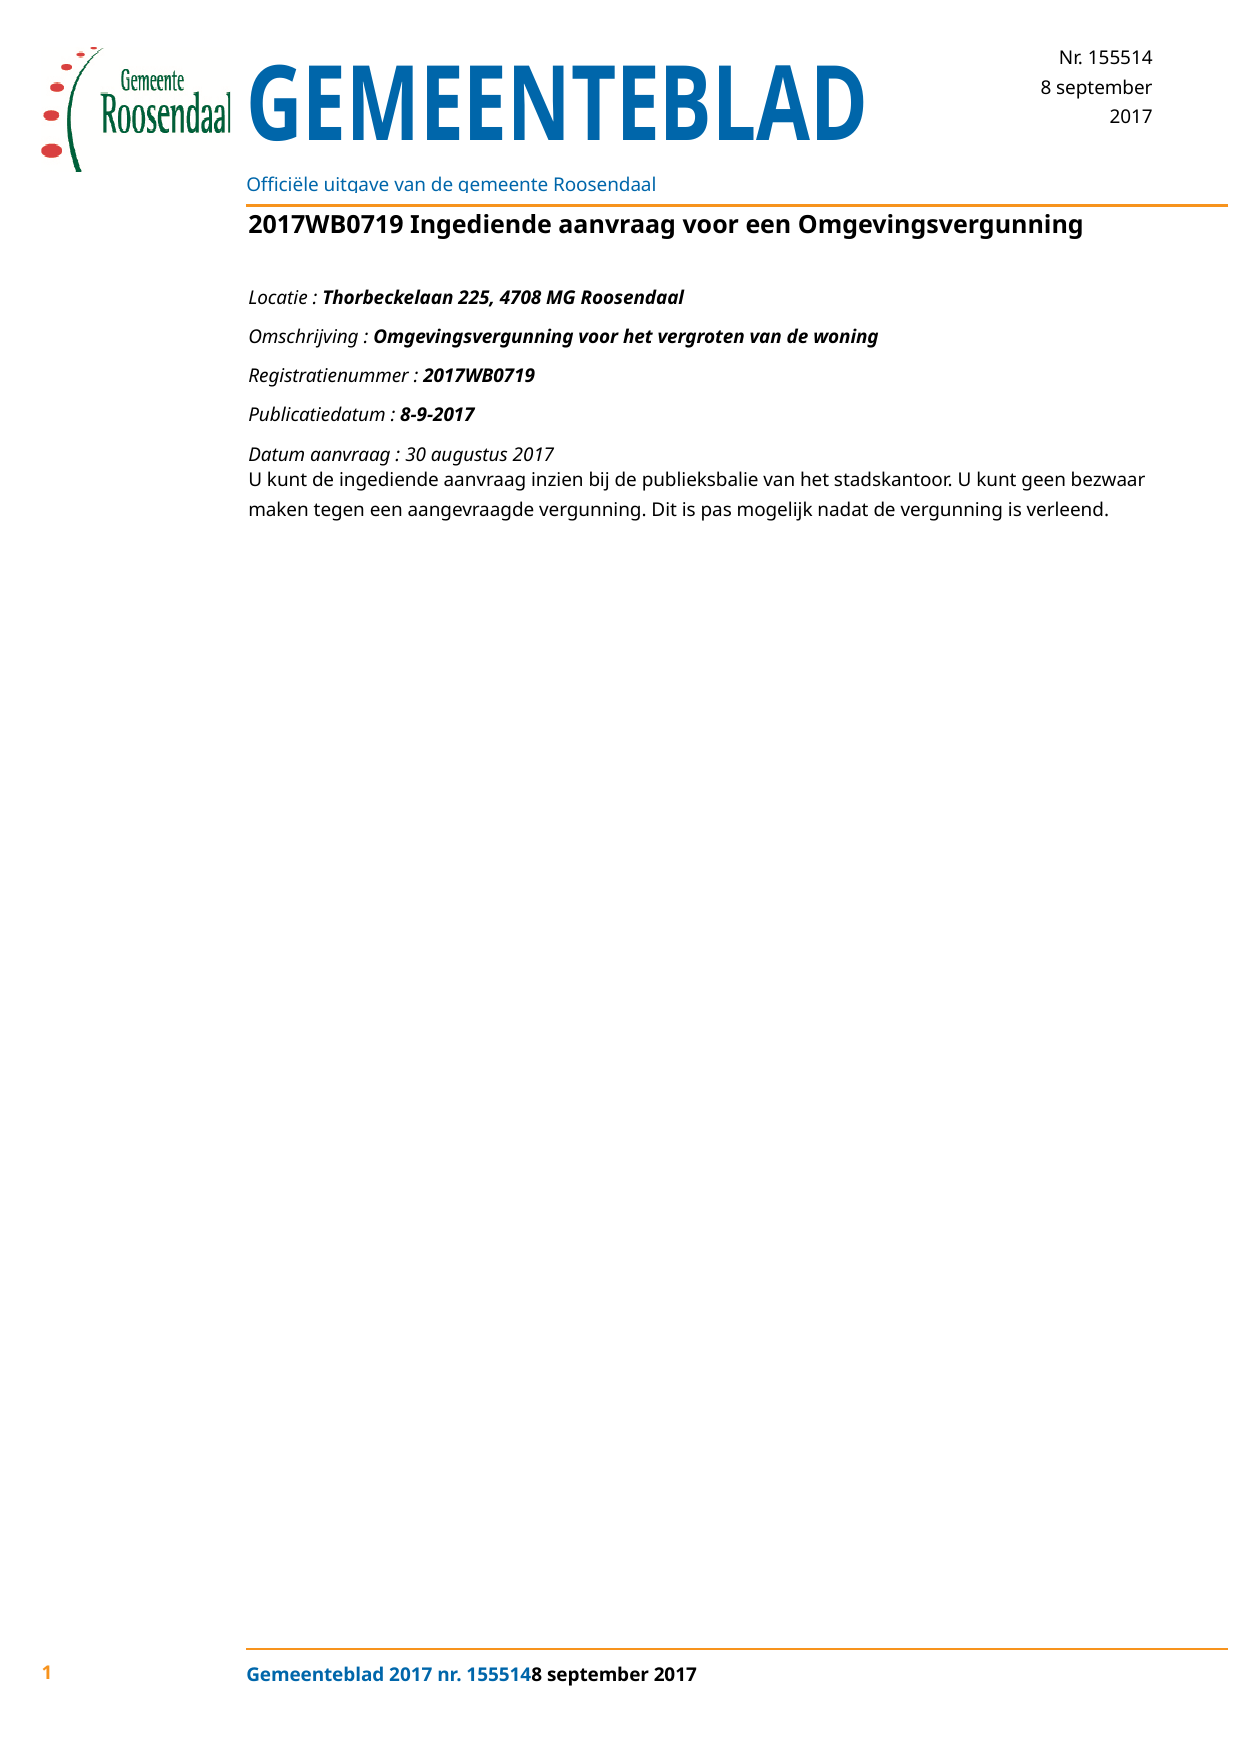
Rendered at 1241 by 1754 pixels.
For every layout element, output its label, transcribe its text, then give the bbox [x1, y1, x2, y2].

picture [41, 47, 231, 172]
text Locatie : Thorbeckelaan 225, 4708 MG Roosendaal [248, 284, 1152, 309]
text U kunt de ingediende aanvraag inzien bij de publieksbalie van het stadskantoor. U kunt geen bezwaar maken tegen een aangevraagde vergunning. Dit is pas mogelijk nadat de vergunning is verleend. [248, 467, 1152, 522]
text Publicatiedatum : 8-9-2017 [248, 402, 1152, 427]
text Datum aanvraag : 30 augustus 2017 [248, 441, 1152, 467]
text Registratienummer : 2017WB0719 [248, 362, 1152, 388]
text Omschrijving : Omgevingsvergunning voor het vergroten van de woning [248, 323, 1152, 349]
text 2017WB0719 Ingediende aanvraag voor een Omgevingsvergunning [248, 207, 1152, 241]
